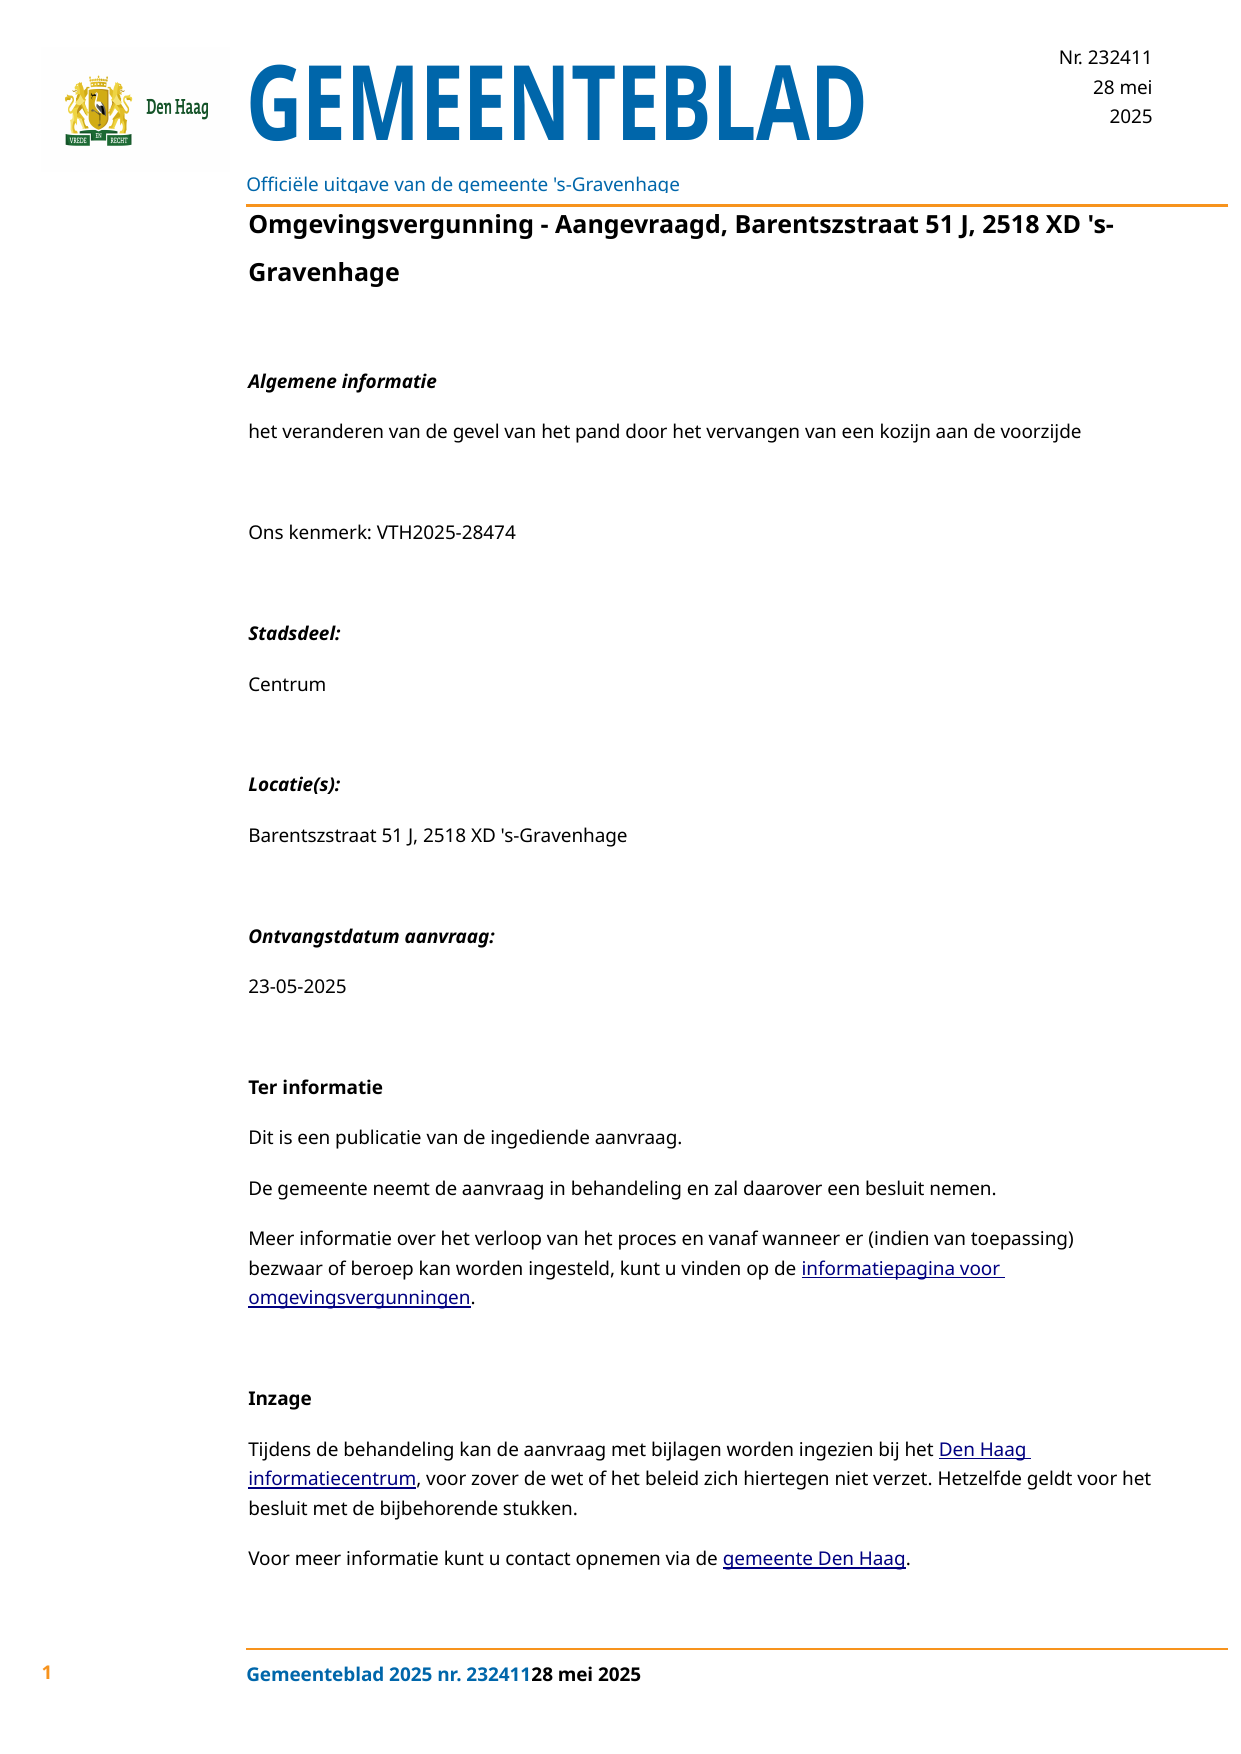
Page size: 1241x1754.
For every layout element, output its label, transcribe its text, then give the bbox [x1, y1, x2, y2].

text Stadsdeel: [248, 620, 1152, 646]
text Tijdens de behandeling kan de aanvraag met bijlagen worden ingezien bij het Den Haag informatiecentrum, voor zover de wet of het beleid zich hiertegen niet verzet. Hetzelfde geldt voor het besluit met de bijbehorende stukken. [248, 1436, 1152, 1521]
text Algemene informatie [248, 368, 1152, 394]
text Ons kenmerk: VTH2025-28474 [248, 519, 1152, 545]
text Locatie(s): [248, 772, 1152, 797]
text Ontvangstdatum aanvraag: [248, 923, 1152, 949]
text Meer informatie over het verloop van het proces en vanaf wanneer er (indien van toepassing) bezwaar of beroep kan worden ingesteld, kunt u vinden op de informatiepagina voor omgevingsvergunningen. [248, 1225, 1152, 1310]
text het veranderen van de gevel van het pand door het vervangen van een kozijn aan de voorzijde [248, 419, 1152, 444]
text Inzage [248, 1385, 1152, 1411]
text 23-05-2025 [248, 973, 1152, 999]
picture [41, 47, 231, 172]
text Voor meer informatie kunt u contact opnemen via de gemeente Den Haag. [248, 1545, 1152, 1571]
text Barentszstraat 51 J, 2518 XD 's-Gravenhage [248, 822, 1152, 848]
text Dit is een publicatie van de ingediende aanvraag. [248, 1124, 1152, 1150]
text Centrum [248, 671, 1152, 697]
text Ter informatie [248, 1074, 1152, 1100]
text Omgevingsvergunning - Aangevraagd, Barentszstraat 51 J, 2518 XD 's-Gravenhage [248, 207, 1152, 288]
text De gemeente neemt de aanvraag in behandeling en zal daarover een besluit nemen. [248, 1175, 1152, 1201]
